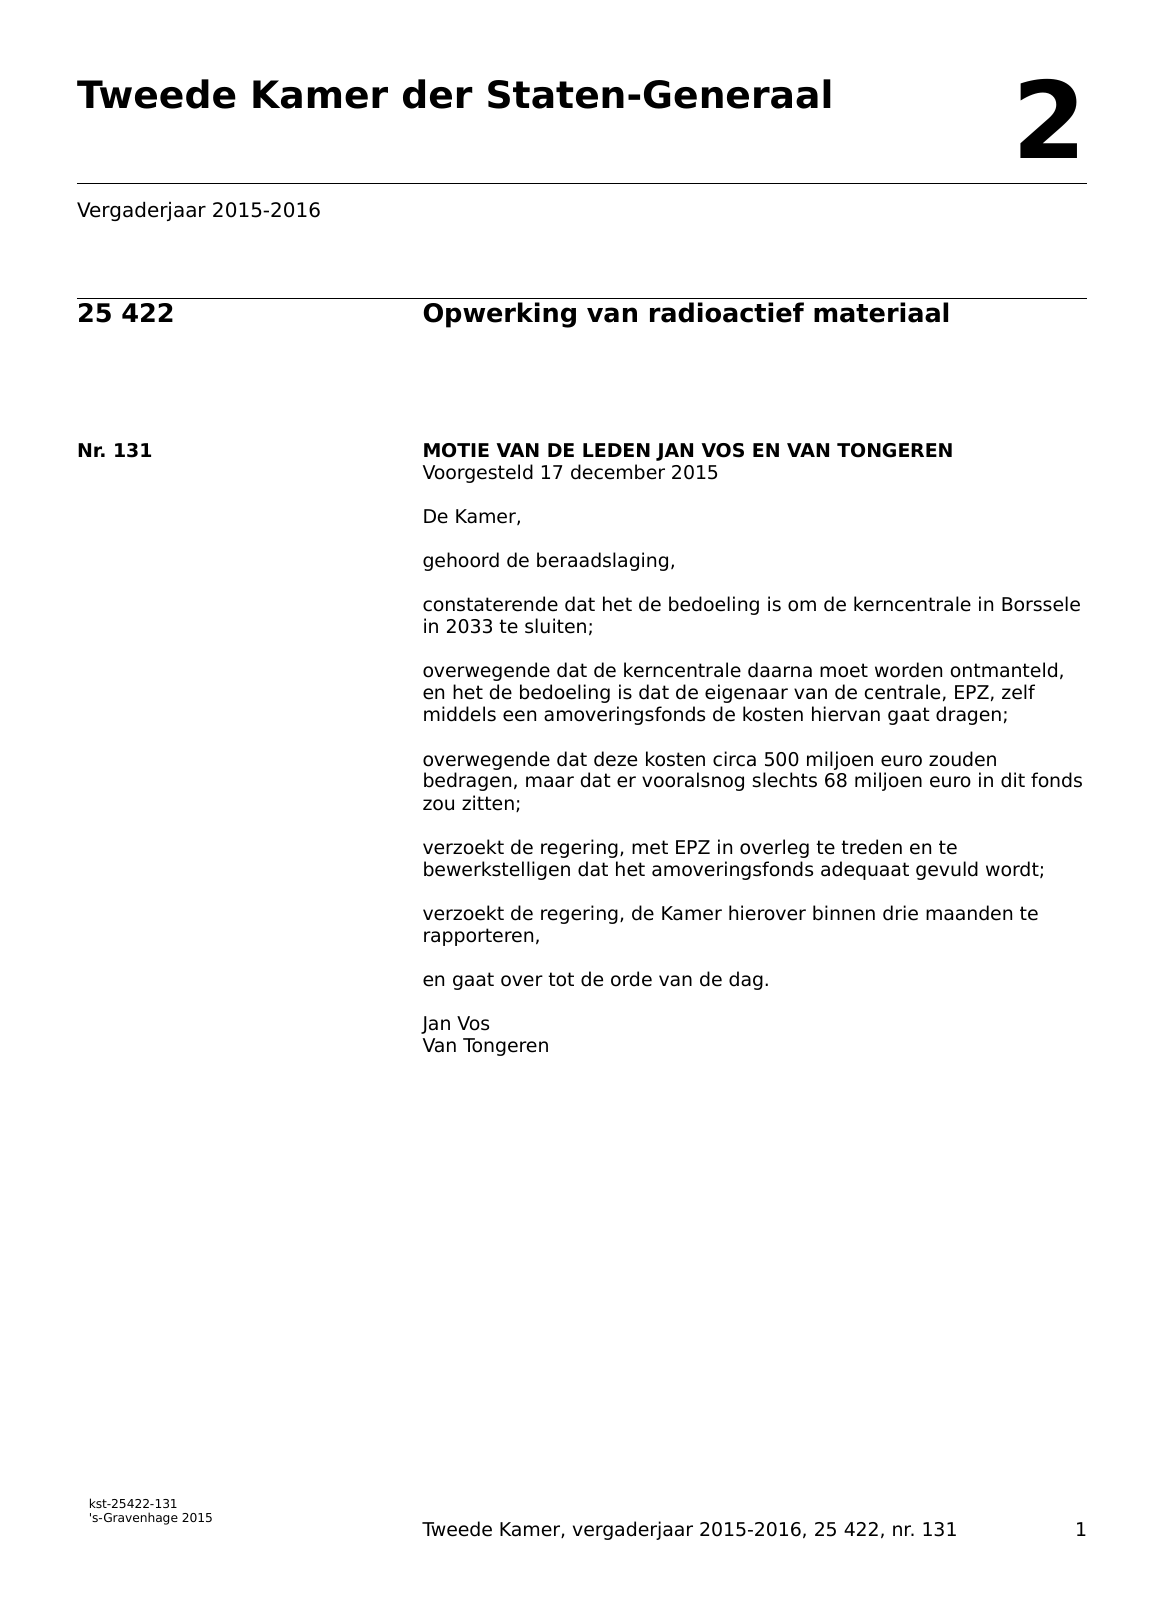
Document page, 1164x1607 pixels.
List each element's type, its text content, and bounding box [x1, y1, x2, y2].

text kst-25422-131 [88, 1497, 323, 1511]
table_header Tweede Kamer der Staten-Generaal [77, 59, 886, 183]
text en gaat over tot de orde van de dag. [422, 969, 1087, 991]
text verzoekt de regering, met EPZ in overleg te treden en te bewerkstelligen dat het amoveringsfonds adequaat gevuld wordt; [422, 837, 1087, 881]
text Jan Vos [422, 1013, 1087, 1035]
subtitle 25 422 Opwerking van radioactief materiaal [77, 299, 1087, 329]
text De Kamer, [422, 506, 1087, 528]
text constaterende dat het de bedoeling is om de kerncentrale in Borssele in 2033 te sluiten; [422, 594, 1087, 638]
text verzoekt de regering, de Kamer hierover binnen drie maanden te rapporteren, [422, 903, 1087, 947]
text gehoord de beraadslaging, [422, 550, 1087, 572]
table_cell Vergaderjaar 2015-2016 [77, 184, 1087, 298]
text overwegende dat de kerncentrale daarna moet worden ontmanteld, en het de bedoeling is dat de eigenaar van de centrale, EPZ, zelf middels een amoveringsfonds de kosten hiervan gaat dragen; [422, 660, 1087, 726]
text Van Tongeren [422, 1035, 1087, 1057]
subtitle Nr. 131 MOTIE VAN DE LEDEN JAN VOS EN VAN TONGEREN [77, 440, 1087, 462]
text 's-Gravenhage 2015 [88, 1511, 323, 1525]
text overwegende dat deze kosten circa 500 miljoen euro zouden bedragen, maar dat er vooralsnog slechts 68 miljoen euro in dit fonds zou zitten; [422, 748, 1087, 814]
text Voorgesteld 17 december 2015 [422, 462, 1087, 484]
table_header 2 [886, 59, 1087, 183]
